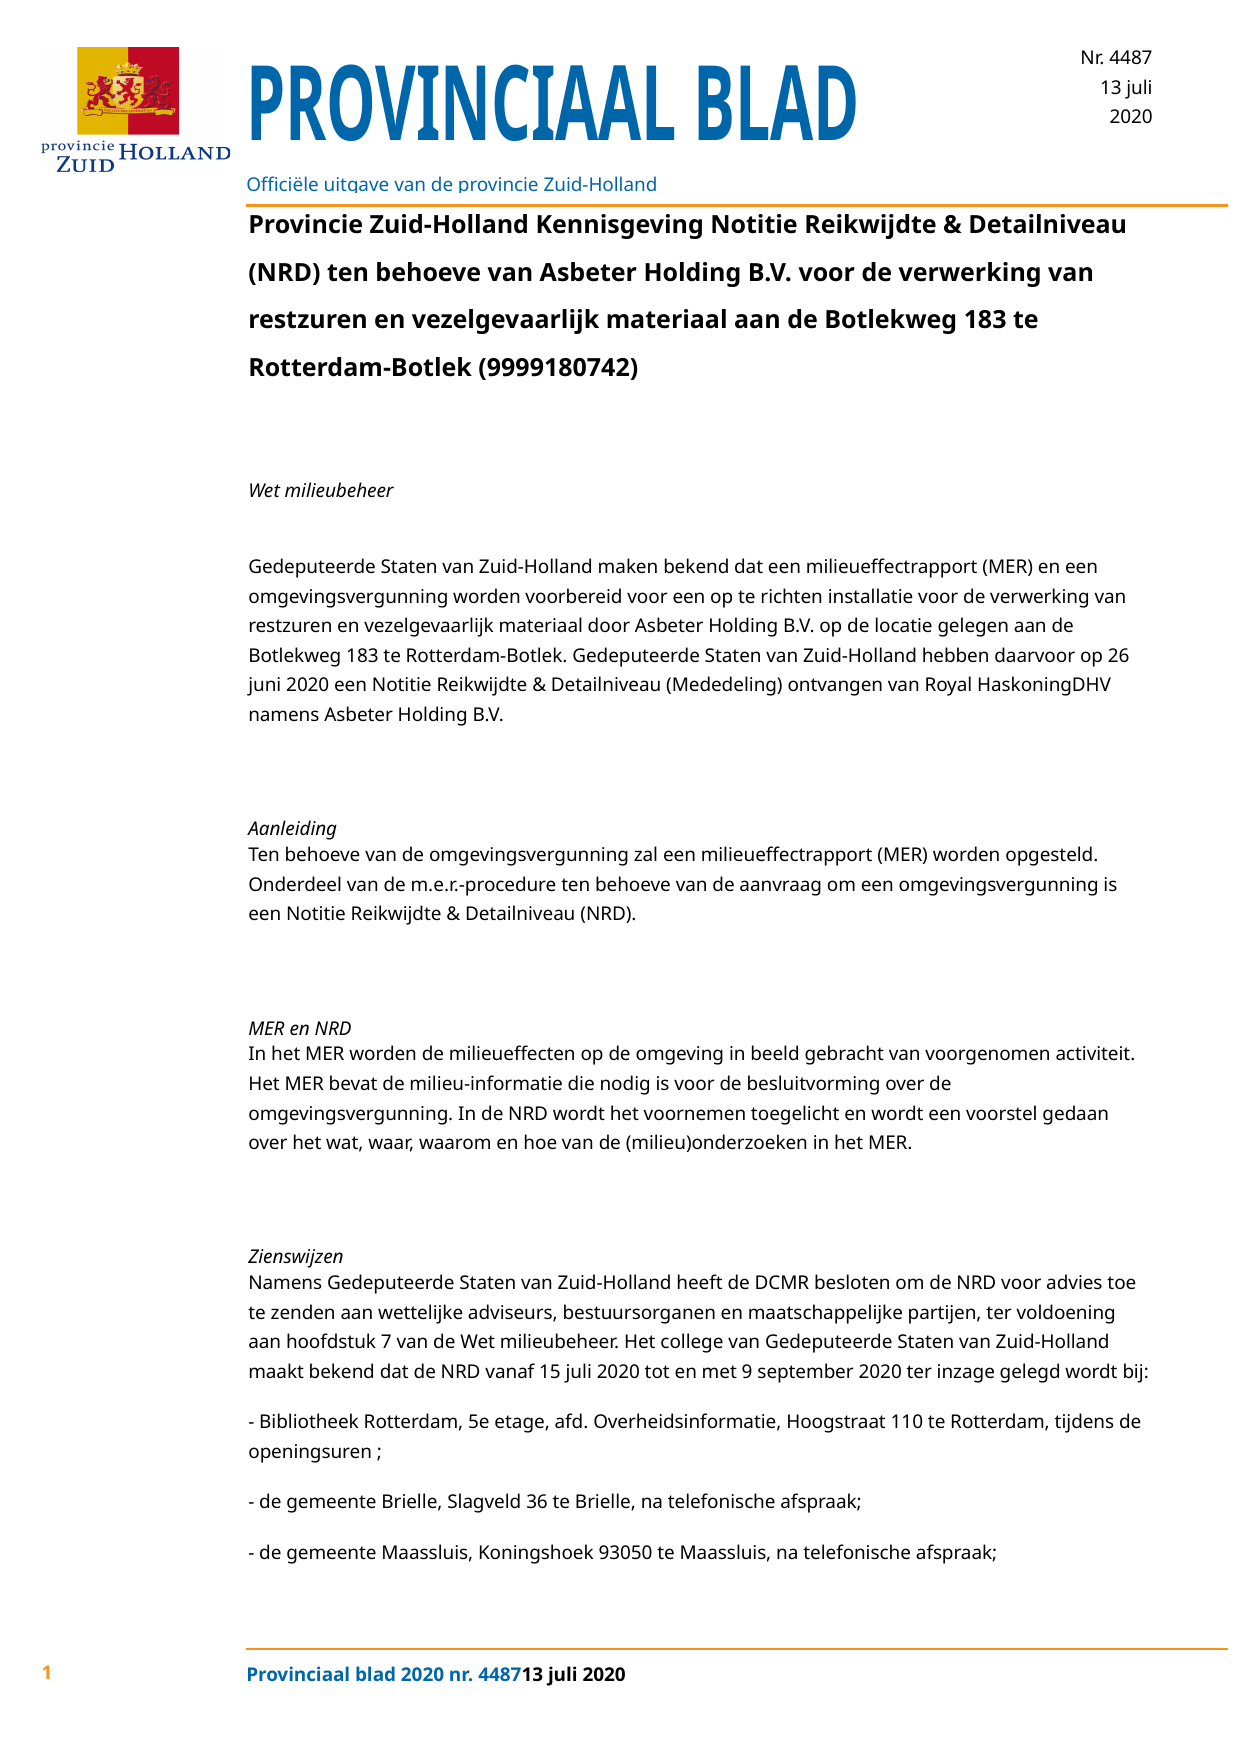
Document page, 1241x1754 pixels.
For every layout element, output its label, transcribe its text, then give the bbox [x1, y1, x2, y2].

picture [41, 47, 231, 172]
text Gedeputeerde Staten van Zuid-Holland maken bekend dat een milieueffectrapport (MER) en een omgevingsvergunning worden voorbereid voor een op te richten installatie voor de verwerking van restzuren en vezelgevaarlijk materiaal door Asbeter Holding B.V. op de locatie gelegen aan de Botlekweg 183 te Rotterdam-Botlek. Gedeputeerde Staten van Zuid-Holland hebben daarvoor op 26 juni 2020 een Notitie Reikwijdte & Detailniveau (Mededeling) ontvangen van Royal HaskoningDHV namens Asbeter Holding B.V. [248, 553, 1152, 727]
text Aanleiding [248, 816, 1152, 841]
text Wet milieubeheer [248, 477, 1152, 503]
text - de gemeente Maassluis, Koningshoek 93050 te Maassluis, na telefonische afspraak; [248, 1539, 1152, 1565]
text Provincie Zuid-Holland Kennisgeving Notitie Reikwijdte & Detailniveau (NRD) ten behoeve van Asbeter Holding B.V. voor de verwerking van restzuren en vezelgevaarlijk materiaal aan de Botlekweg 183 te Rotterdam-Botlek (9999180742) [248, 207, 1152, 384]
text MER en NRD [248, 1015, 1152, 1041]
text - Bibliotheek Rotterdam, 5e etage, afd. Overheidsinformatie, Hoogstraat 110 te Rotterdam, tijdens de openingsuren ; [248, 1408, 1152, 1464]
text Zienswijzen [248, 1244, 1152, 1269]
text In het MER worden de milieueffecten op de omgeving in beeld gebracht van voorgenomen activiteit. Het MER bevat de milieu-informatie die nodig is voor de besluitvorming over de omgevingsvergunning. In de NRD wordt het voornemen toegelicht en wordt een voorstel gedaan over het wat, waar, waarom en hoe van de (milieu)onderzoeken in het MER. [248, 1041, 1152, 1155]
text - de gemeente Brielle, Slagveld 36 te Brielle, na telefonische afspraak; [248, 1488, 1152, 1514]
text Ten behoeve van de omgevingsvergunning zal een milieueffectrapport (MER) worden opgesteld. Onderdeel van de m.e.r.-procedure ten behoeve van de aanvraag om een omgevingsvergunning is een Notitie Reikwijdte & Detailniveau (NRD). [248, 841, 1152, 926]
text Namens Gedeputeerde Staten van Zuid-Holland heeft de DCMR besloten om de NRD voor advies toe te zenden aan wettelijke adviseurs, bestuursorganen en maatschappelijke partijen, ter voldoening aan hoofdstuk 7 van de Wet milieubeheer. Het college van Gedeputeerde Staten van Zuid-Holland maakt bekend dat de NRD vanaf 15 juli 2020 tot en met 9 september 2020 ter inzage gelegd wordt bij: [248, 1269, 1152, 1384]
